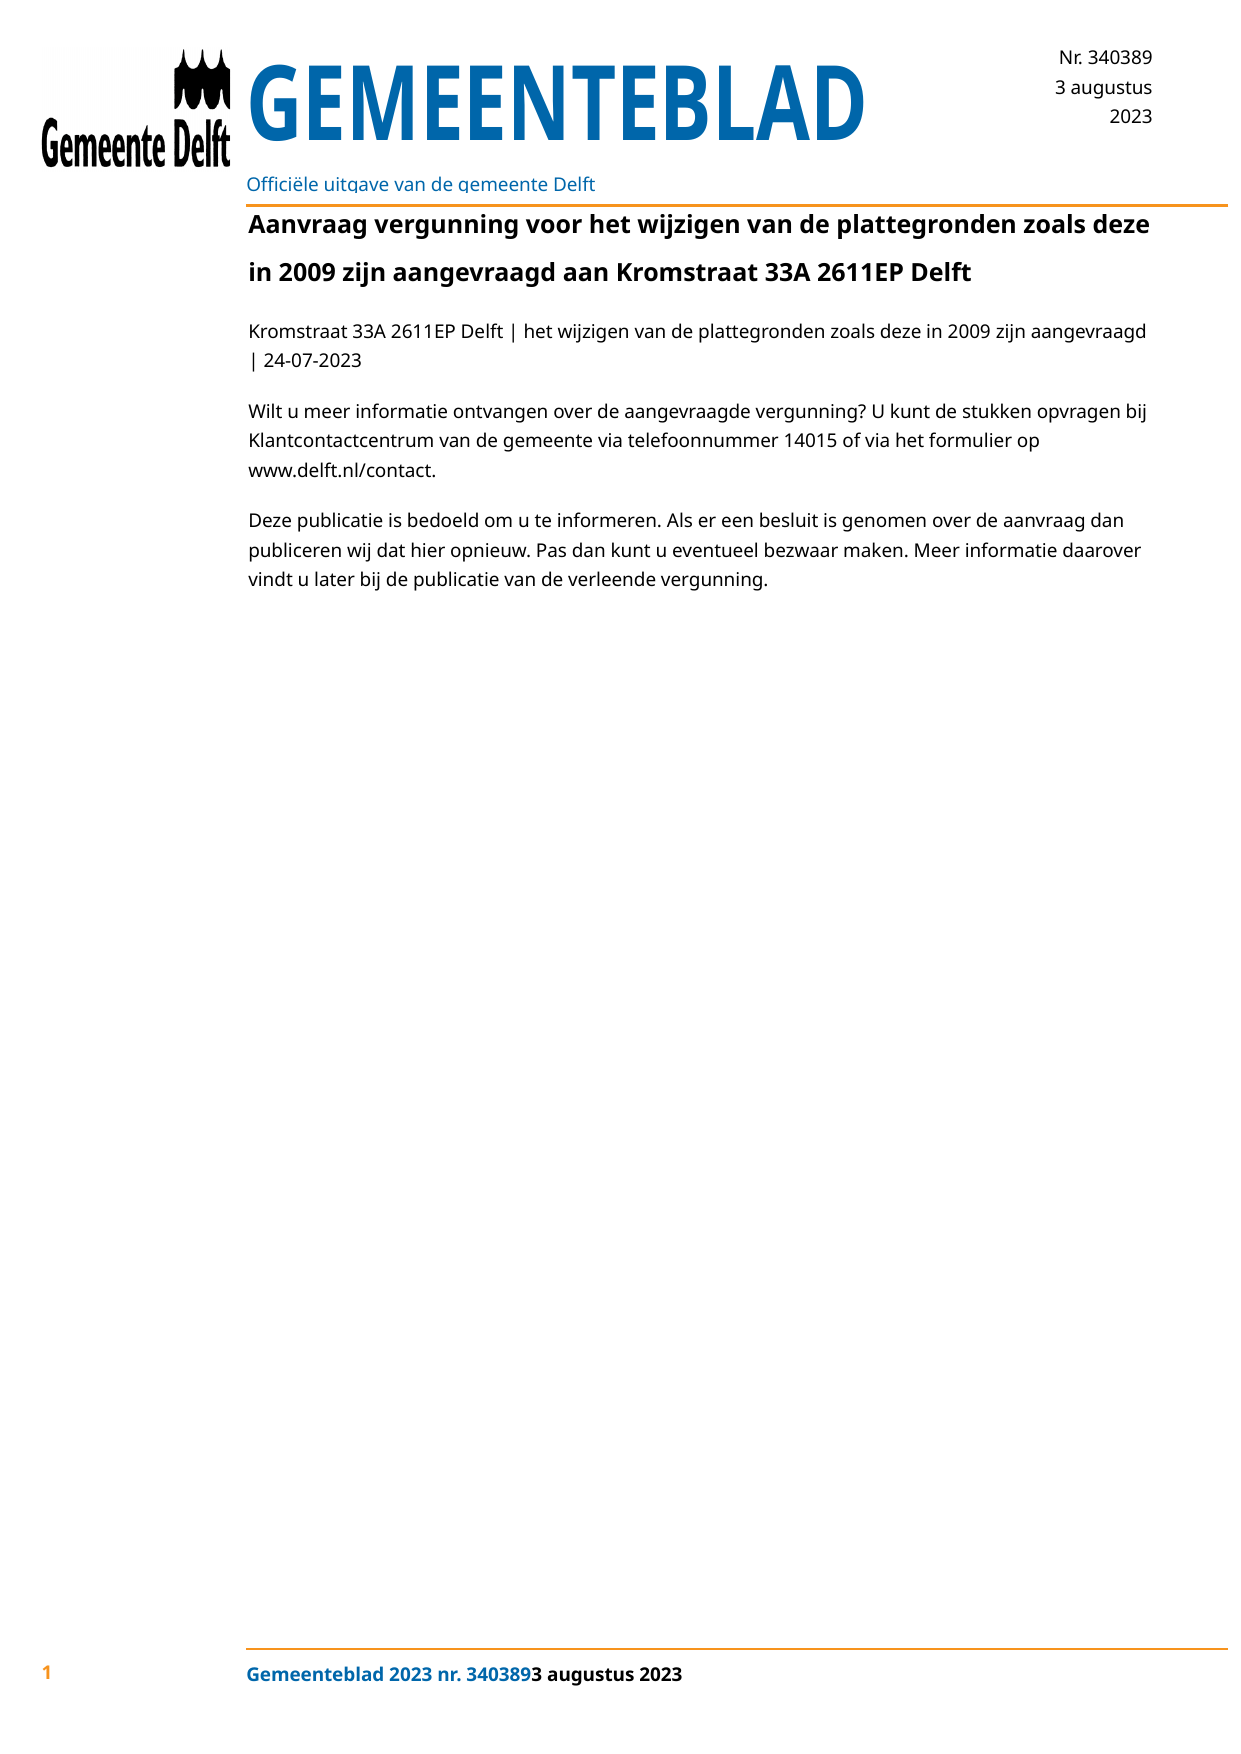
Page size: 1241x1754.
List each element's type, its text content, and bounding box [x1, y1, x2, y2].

text Kromstraat 33A 2611EP Delft | het wijzigen van de plattegronden zoals deze in 2009 zijn aangevraagd | 24-07-2023 [248, 318, 1152, 373]
picture [41, 47, 231, 172]
text Wilt u meer informatie ontvangen over de aangevraagde vergunning? U kunt de stukken opvragen bij Klantcontactcentrum van de gemeente via telefoonnummer 14015 of via het formulier op www.delft.nl/contact. [248, 398, 1152, 483]
text Deze publicatie is bedoeld om u te informeren. Als er een besluit is genomen over de aanvraag dan publiceren wij dat hier opnieuw. Pas dan kunt u eventueel bezwaar maken. Meer informatie daarover vindt u later bij de publicatie van de verleende vergunning. [248, 507, 1152, 592]
text Aanvraag vergunning voor het wijzigen van de plattegronden zoals deze in 2009 zijn aangevraagd aan Kromstraat 33A 2611EP Delft [248, 207, 1152, 288]
